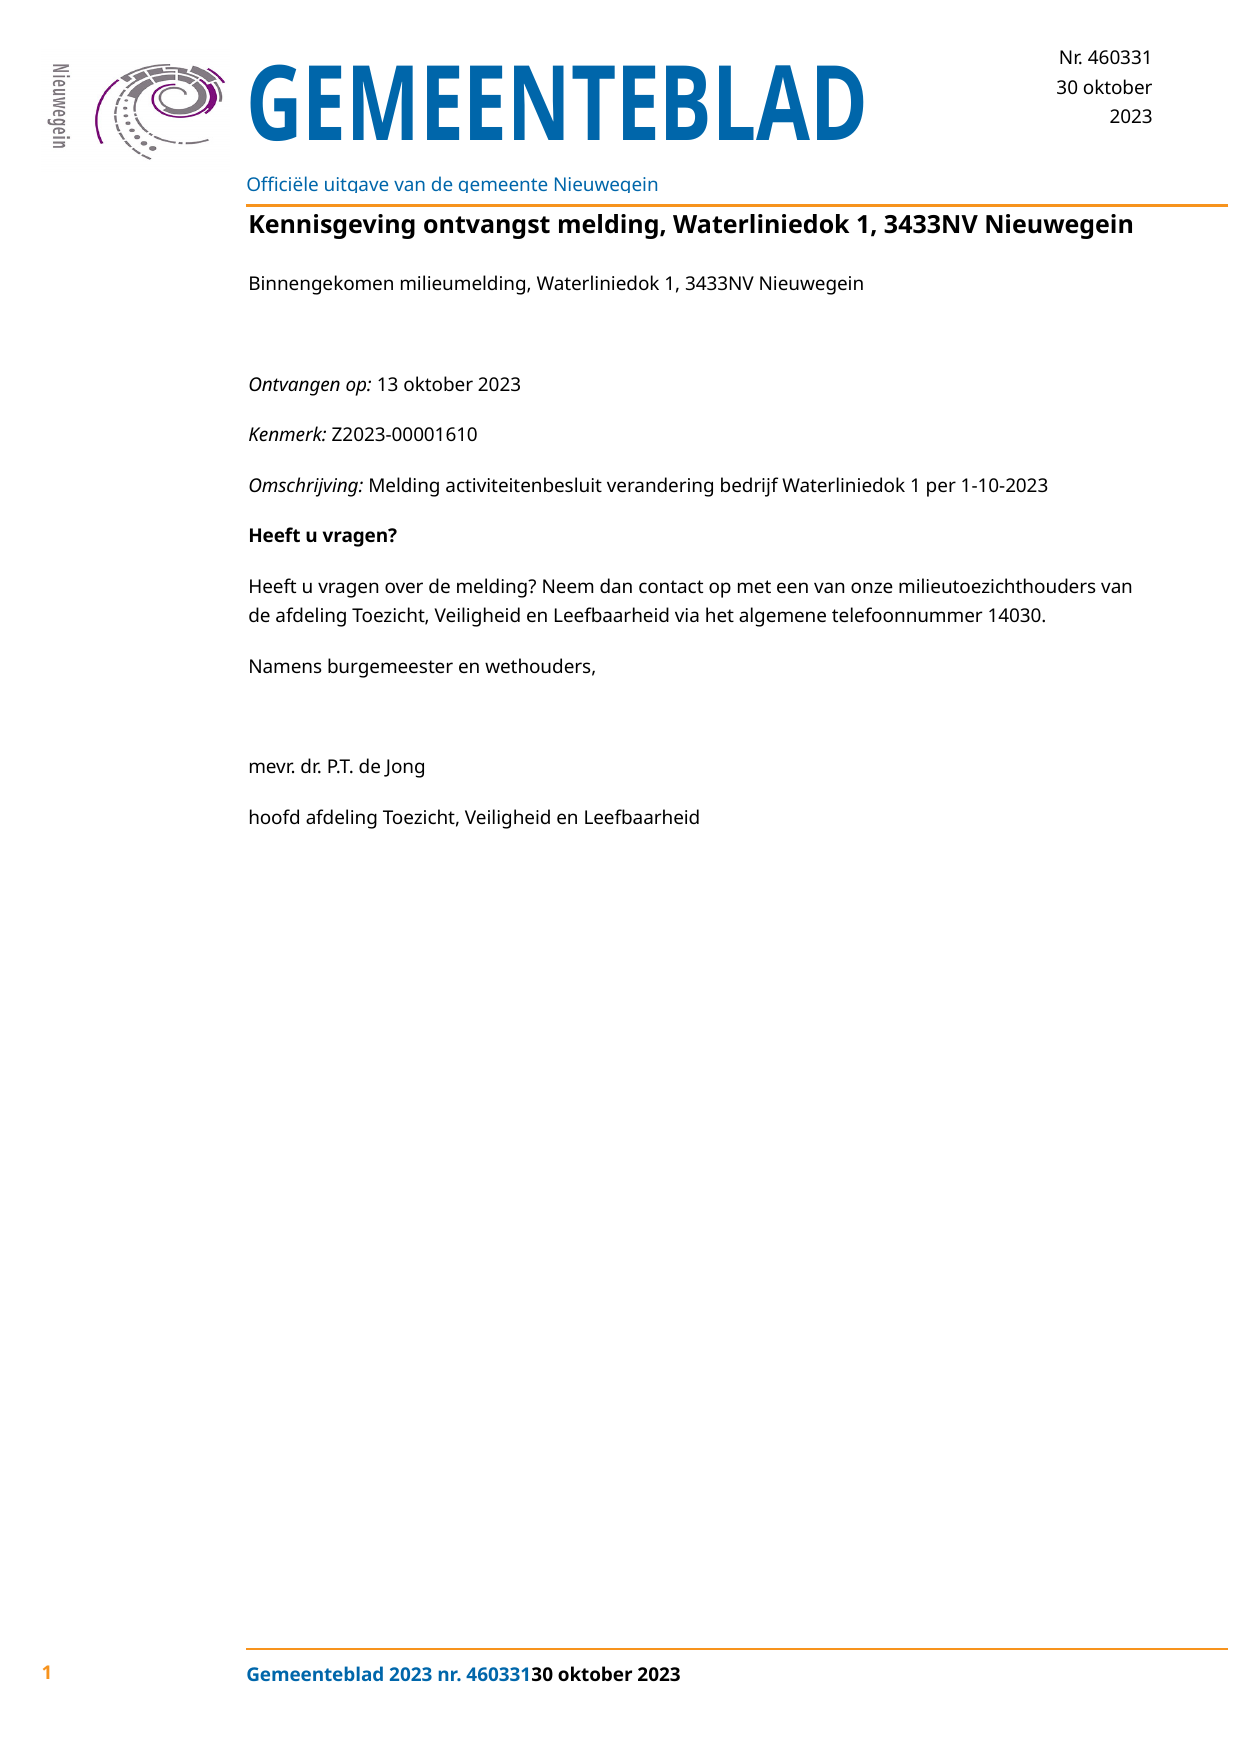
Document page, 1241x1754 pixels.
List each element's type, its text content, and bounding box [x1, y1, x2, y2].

picture [41, 47, 231, 172]
text Kenmerk: Z2023-00001610 [248, 422, 1152, 447]
text Heeft u vragen? [248, 522, 1152, 548]
text hoofd afdeling Toezicht, Veiligheid en Leefbaarheid [248, 804, 1152, 830]
text Heeft u vragen over de melding? Neem dan contact op met een van onze milieutoezichthouders van de afdeling Toezicht, Veiligheid en Leefbaarheid via het algemene telefoonnummer 14030. [248, 573, 1152, 628]
text Namens burgemeester en wethouders, [248, 653, 1152, 678]
text mevr. dr. P.T. de Jong [248, 754, 1152, 779]
text Omschrijving: Melding activiteitenbesluit verandering bedrijf Waterliniedok 1 per 1-10-2023 [248, 472, 1152, 498]
text Kennisgeving ontvangst melding, Waterliniedok 1, 3433NV Nieuwegein [248, 207, 1152, 241]
text Binnengekomen milieumelding, Waterliniedok 1, 3433NV Nieuwegein [248, 270, 1152, 296]
text Ontvangen op: 13 oktober 2023 [248, 371, 1152, 397]
